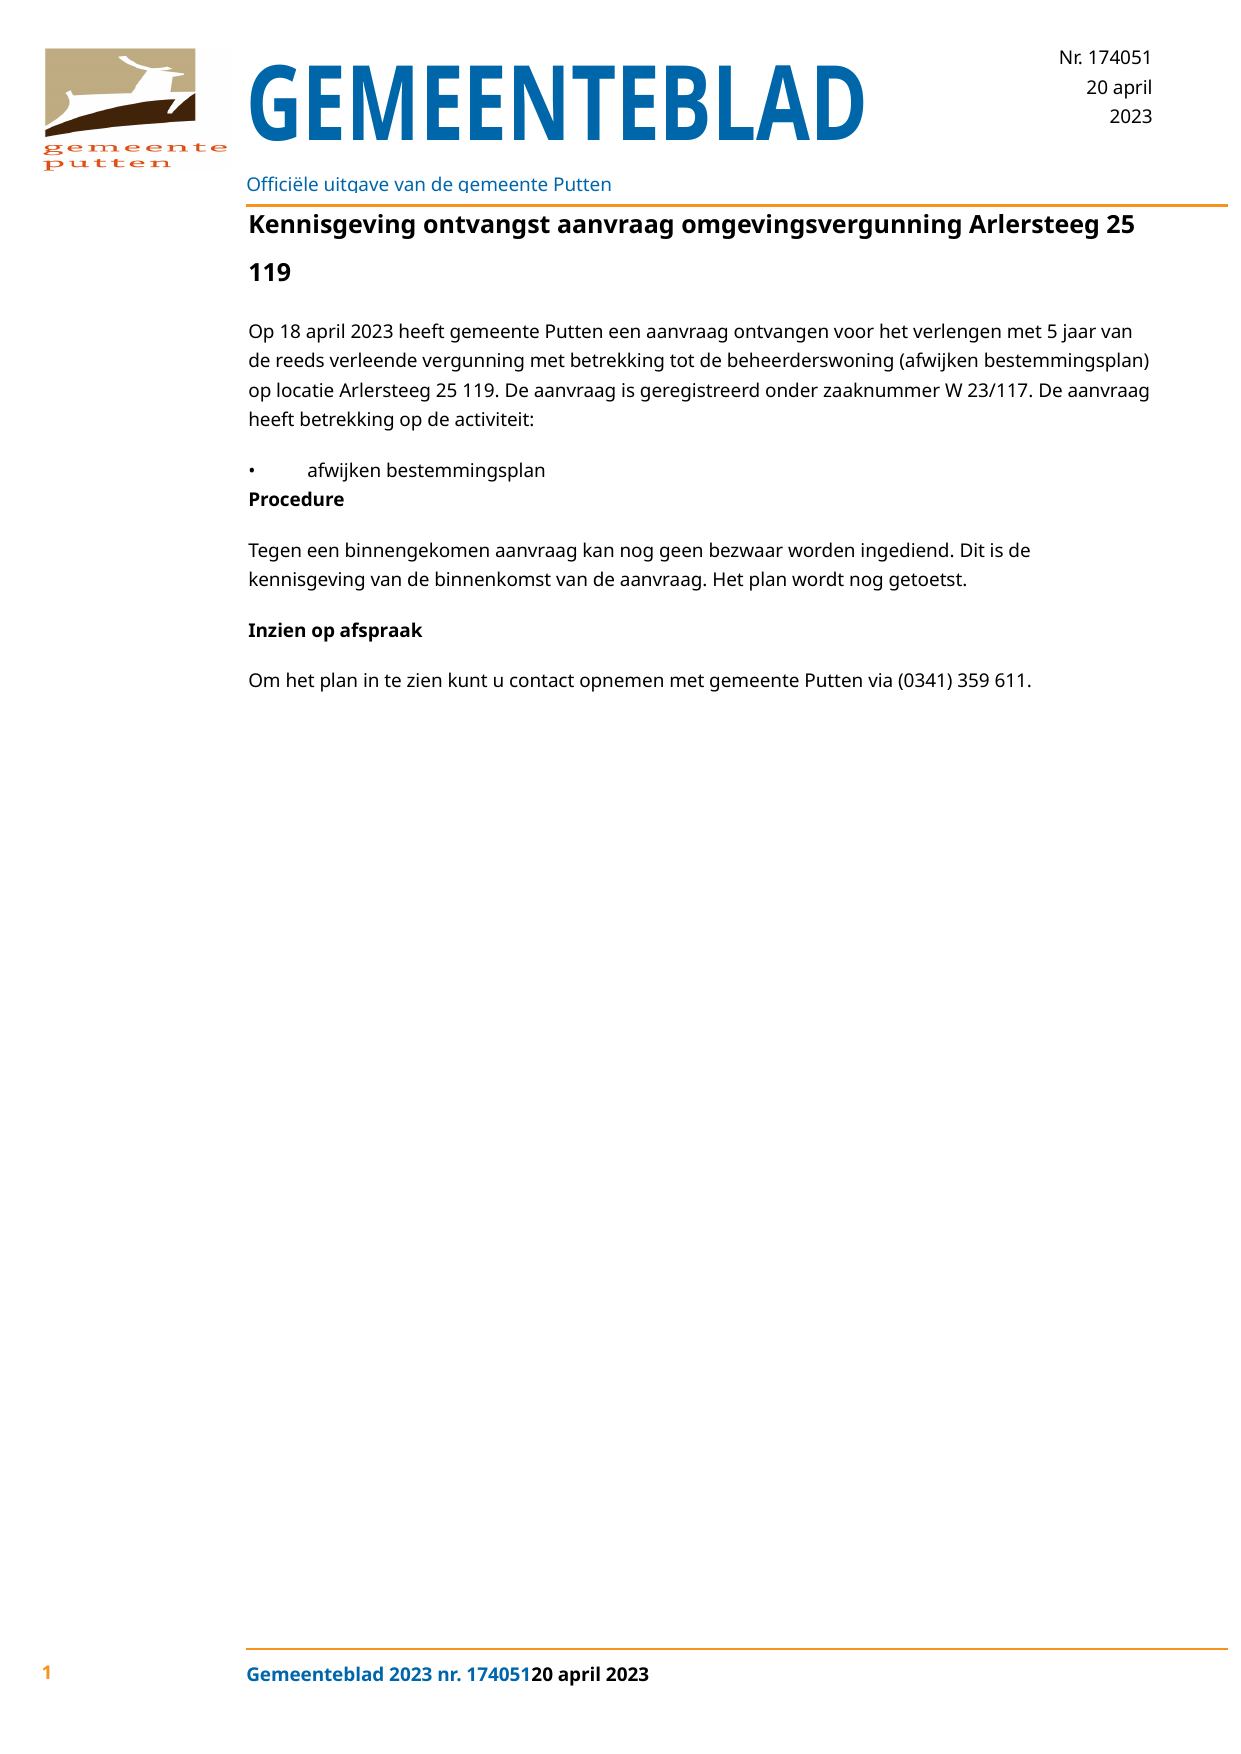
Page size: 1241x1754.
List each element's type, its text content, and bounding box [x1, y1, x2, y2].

text Tegen een binnengekomen aanvraag kan nog geen bezwaar worden ingediend. Dit is de kennisgeving van de binnenkomst van de aanvraag. Het plan wordt nog getoetst. [248, 537, 1152, 592]
picture [41, 47, 231, 172]
text Kennisgeving ontvangst aanvraag omgevingsvergunning Arlersteeg 25 119 [248, 207, 1152, 288]
text Inzien op afspraak [248, 617, 1152, 643]
text Procedure [248, 487, 1152, 512]
text Om het plan in te zien kunt u contact opnemen met gemeente Putten via (0341) 359 611. [248, 667, 1152, 693]
list afwijken bestemmingsplan [248, 457, 1152, 483]
text Op 18 april 2023 heeft gemeente Putten een aanvraag ontvangen voor het verlengen met 5 jaar van de reeds verleende vergunning met betrekking tot de beheerderswoning (afwijken bestemmingsplan) op locatie Arlersteeg 25 119. De aanvraag is geregistreerd onder zaaknummer W 23/117. De aanvraag heeft betrekking op de activiteit: [248, 318, 1152, 432]
